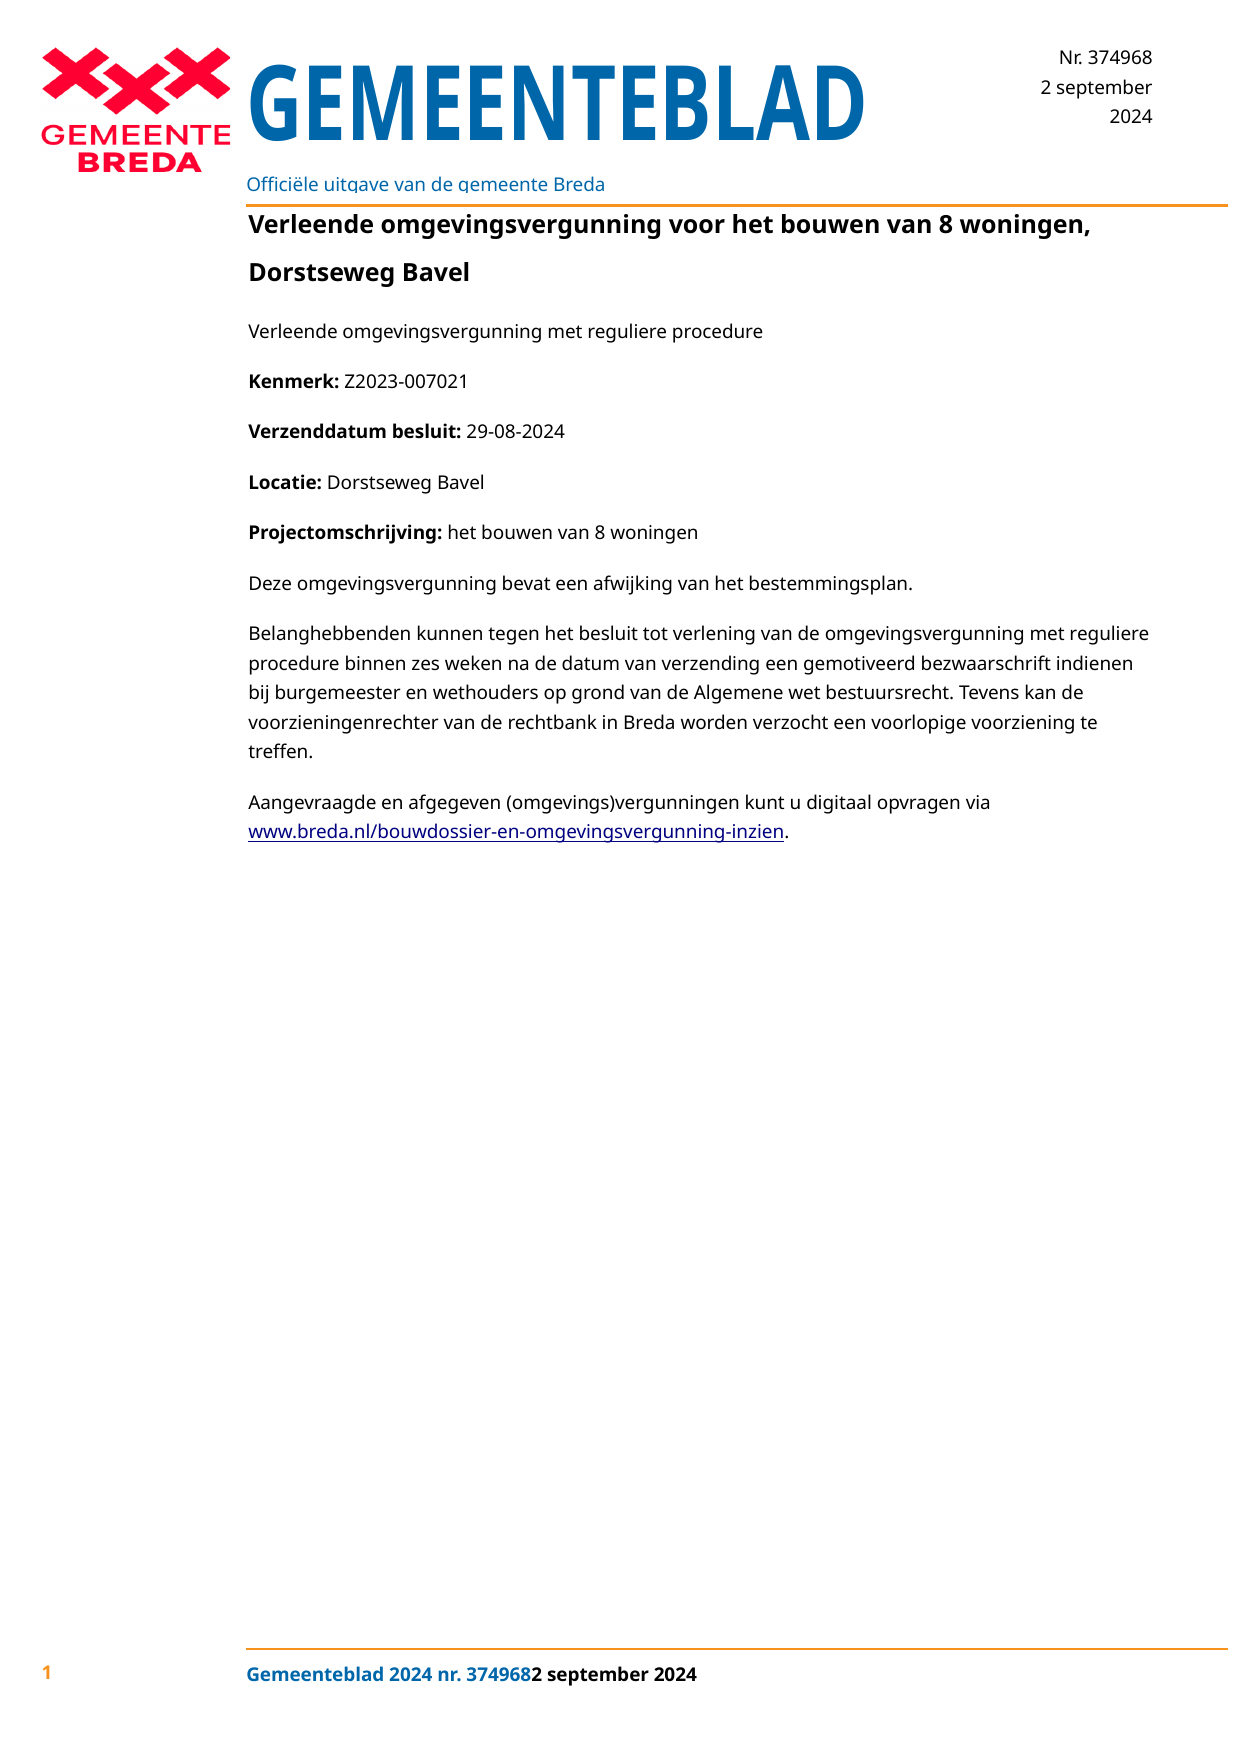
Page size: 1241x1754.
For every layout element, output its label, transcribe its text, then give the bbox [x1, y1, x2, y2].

text Verleende omgevingsvergunning met reguliere procedure [248, 318, 1152, 344]
text Verleende omgevingsvergunning voor het bouwen van 8 woningen, Dorstseweg Bavel [248, 207, 1152, 288]
text Belanghebbenden kunnen tegen het besluit tot verlening van de omgevingsvergunning met reguliere procedure binnen zes weken na de datum van verzending een gemotiveerd bezwaarschrift indienen bij burgemeester en wethouders op grond van de Algemene wet bestuursrecht. Tevens kan de voorzieningenrechter van de rechtbank in Breda worden verzocht een voorlopige voorziening te treffen. [248, 620, 1152, 764]
text Verzenddatum besluit: 29-08-2024 [248, 419, 1152, 444]
picture [41, 47, 231, 172]
text Projectomschrijving: het bouwen van 8 woningen [248, 519, 1152, 545]
text Locatie: Dorstseweg Bavel [248, 469, 1152, 495]
text Aangevraagde en afgegeven (omgevings)vergunningen kunt u digitaal opvragen via www.breda.nl/bouwdossier-en-omgevingsvergunning-inzien. [248, 789, 1152, 844]
text Kenmerk: Z2023-007021 [248, 368, 1152, 394]
text Deze omgevingsvergunning bevat een afwijking van het bestemmingsplan. [248, 570, 1152, 596]
